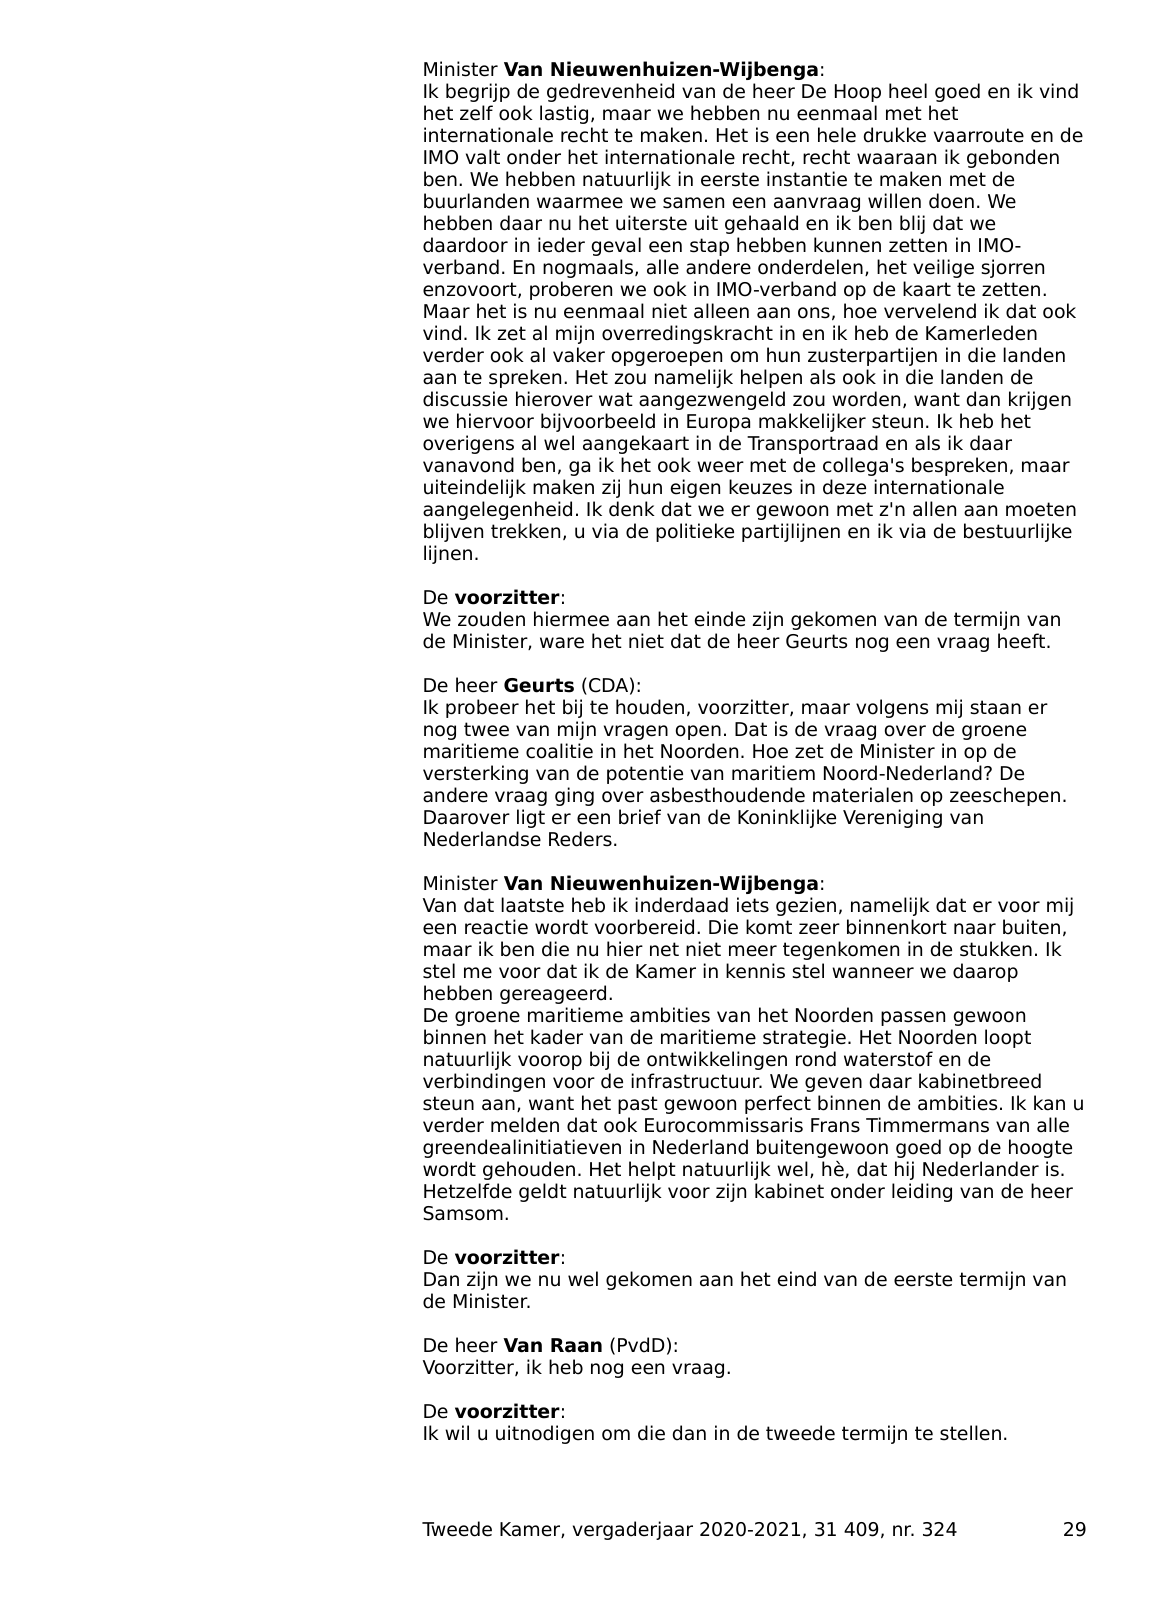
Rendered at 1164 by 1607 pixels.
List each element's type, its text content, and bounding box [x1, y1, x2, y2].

text De voorzitter: [422, 587, 1087, 609]
text De groene maritieme ambities van het Noorden passen gewoon binnen het kader van de maritieme strategie. Het Noorden loopt natuurlijk voorop bij de ontwikkelingen rond waterstof en de verbindingen voor de infrastructuur. We geven daar kabinetbreed steun aan, want het past gewoon perfect binnen de ambities. Ik kan u verder melden dat ook Eurocommissaris Frans Timmermans van alle greendealinitiatieven in Nederland buitengewoon goed op de hoogte wordt gehouden. Het helpt natuurlijk wel, hè, dat hij Nederlander is. Hetzelfde geldt natuurlijk voor zijn kabinet onder leiding van de heer Samsom. [422, 1005, 1087, 1224]
text Van dat laatste heb ik inderdaad iets gezien, namelijk dat er voor mij een reactie wordt voorbereid. Die komt zeer binnenkort naar buiten, maar ik ben die nu hier net niet meer tegenkomen in de stukken. Ik stel me voor dat ik de Kamer in kennis stel wanneer we daarop hebben gereageerd. [422, 895, 1087, 1005]
text Dan zijn we nu wel gekomen aan het eind van de eerste termijn van de Minister. [422, 1269, 1087, 1313]
text De heer Van Raan (PvdD): [422, 1335, 1087, 1357]
text Minister Van Nieuwenhuizen-Wijbenga: [422, 873, 1087, 895]
text We zouden hiermee aan het einde zijn gekomen van de termijn van de Minister, ware het niet dat de heer Geurts nog een vraag heeft. [422, 609, 1087, 653]
text Ik begrijp de gedrevenheid van de heer De Hoop heel goed en ik vind het zelf ook lastig, maar we hebben nu eenmaal met het internationale recht te maken. Het is een hele drukke vaarroute en de IMO valt onder het internationale recht, recht waaraan ik gebonden ben. We hebben natuurlijk in eerste instantie te maken met de buurlanden waarmee we samen een aanvraag willen doen. We hebben daar nu het uiterste uit gehaald en ik ben blij dat we daardoor in ieder geval een stap hebben kunnen zetten in IMO-verband. En nogmaals, alle andere onderdelen, het veilige sjorren enzovoort, proberen we ook in IMO-verband op de kaart te zetten. Maar het is nu eenmaal niet alleen aan ons, hoe vervelend ik dat ook vind. Ik zet al mijn overredingskracht in en ik heb de Kamerleden verder ook al vaker opgeroepen om hun zusterpartijen in die landen aan te spreken. Het zou namelijk helpen als ook in die landen de discussie hierover wat aangezwengeld zou worden, want dan krijgen we hiervoor bijvoorbeeld in Europa makkelijker steun. Ik heb het overigens al wel aangekaart in de Transportraad en als ik daar vanavond ben, ga ik het ook weer met de collega's bespreken, maar uiteindelijk maken zij hun eigen keuzes in deze internationale aangelegenheid. Ik denk dat we er gewoon met z'n allen aan moeten blijven trekken, u via de politieke partijlijnen en ik via de bestuurlijke lijnen. [422, 81, 1087, 564]
text Voorzitter, ik heb nog een vraag. [422, 1357, 1087, 1379]
text Ik wil u uitnodigen om die dan in de tweede termijn te stellen. [422, 1423, 1087, 1445]
text De voorzitter: [422, 1247, 1087, 1269]
text Minister Van Nieuwenhuizen-Wijbenga: [422, 59, 1087, 81]
text De voorzitter: [422, 1401, 1087, 1423]
text Ik probeer het bij te houden, voorzitter, maar volgens mij staan er nog twee van mijn vragen open. Dat is de vraag over de groene maritieme coalitie in het Noorden. Hoe zet de Minister in op de versterking van de potentie van maritiem Noord-Nederland? De andere vraag ging over asbesthoudende materialen op zeeschepen. Daarover ligt er een brief van de Koninklijke Vereniging van Nederlandse Reders. [422, 697, 1087, 851]
text De heer Geurts (CDA): [422, 675, 1087, 697]
